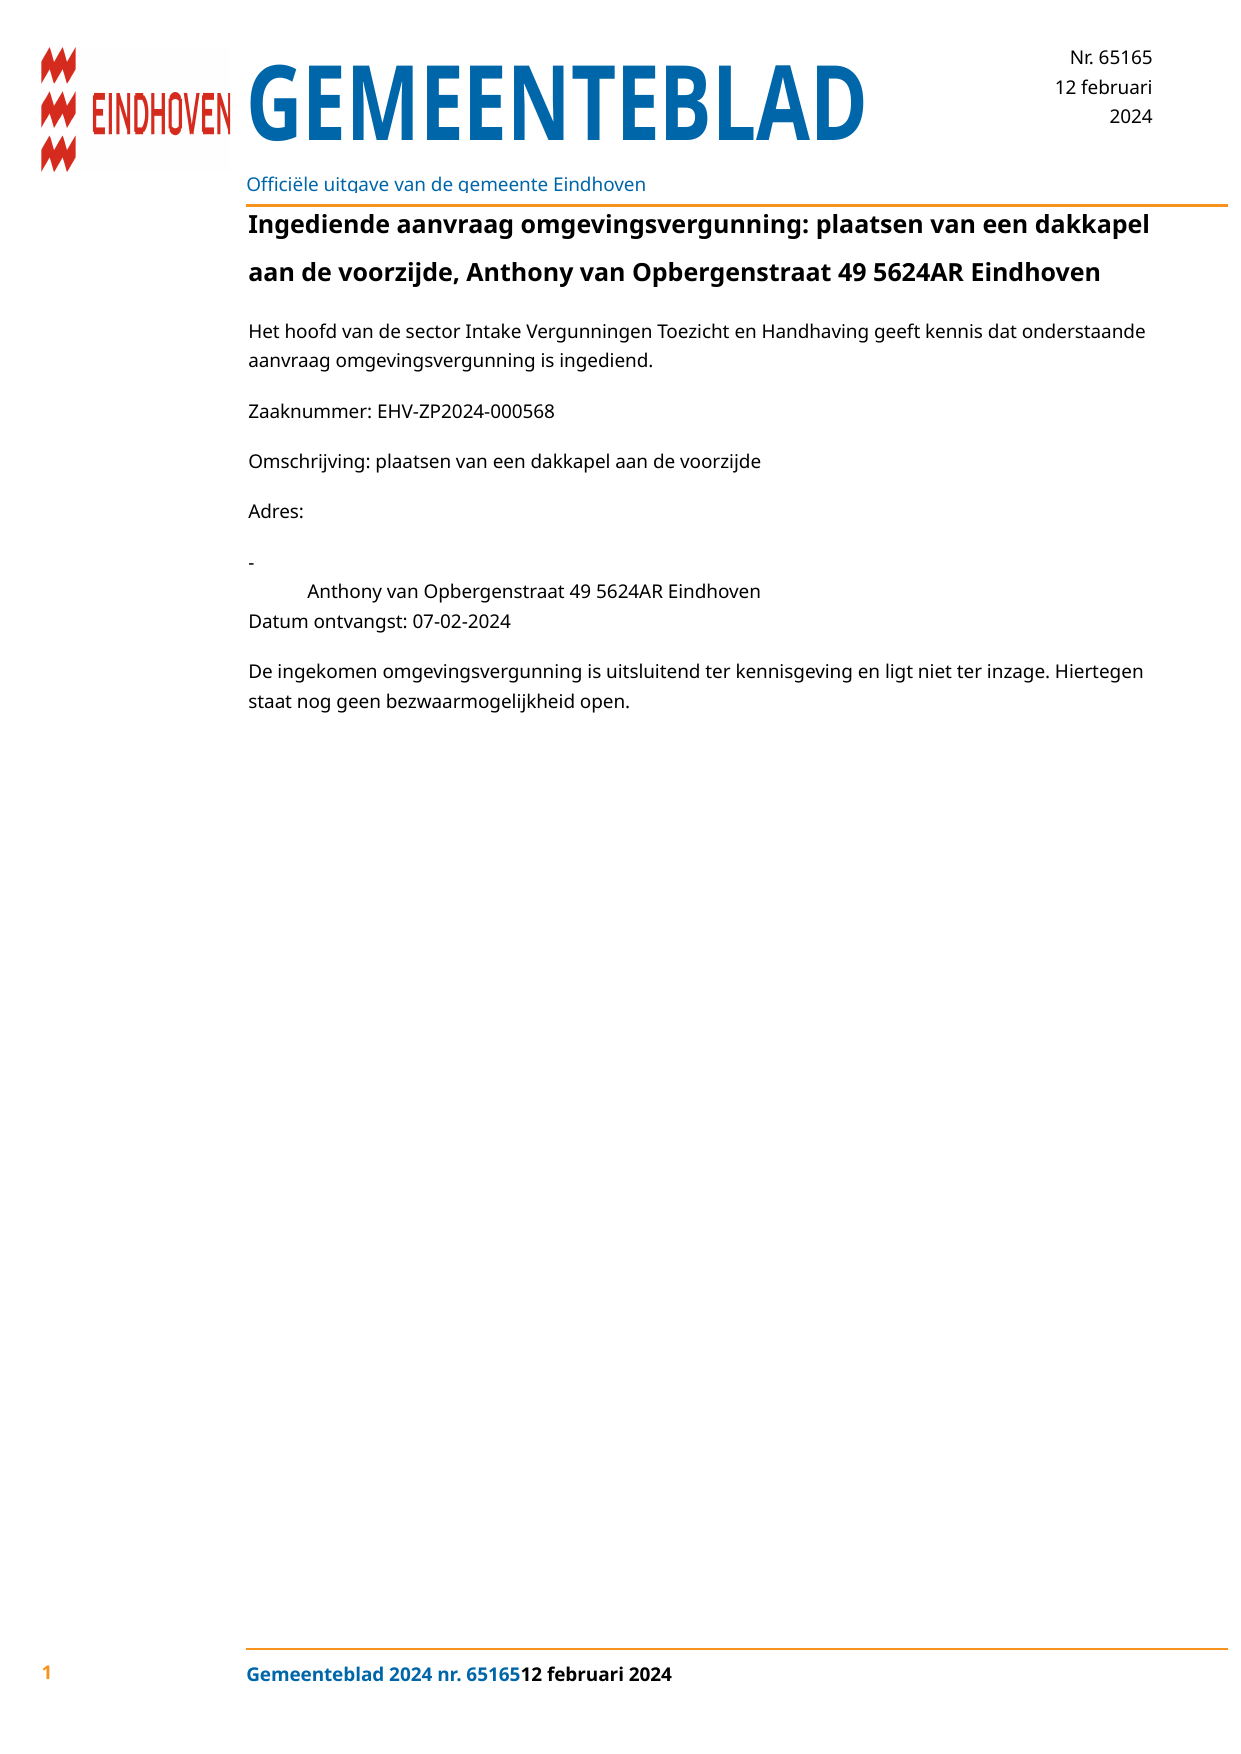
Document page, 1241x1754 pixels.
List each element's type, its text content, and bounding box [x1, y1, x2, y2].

text Datum ontvangst: 07-02-2024 [248, 608, 1152, 634]
text Zaaknummer: EHV-ZP2024-000568 [248, 398, 1152, 424]
list Anthony van Opbergenstraat 49 5624AR Eindhoven [248, 579, 1152, 604]
text De ingekomen omgevingsvergunning is uitsluitend ter kennisgeving en ligt niet ter inzage. Hiertegen staat nog geen bezwaarmogelijkheid open. [248, 659, 1152, 714]
text Het hoofd van de sector Intake Vergunningen Toezicht en Handhaving geeft kennis dat onderstaande aanvraag omgevingsvergunning is ingediend. [248, 318, 1152, 373]
text Omschrijving: plaatsen van een dakkapel aan de voorzijde [248, 448, 1152, 474]
text Adres: [248, 499, 1152, 524]
picture [41, 47, 231, 172]
text Ingediende aanvraag omgevingsvergunning: plaatsen van een dakkapel aan de voorzijde, Anthony van Opbergenstraat 49 5624AR Eindhoven [248, 207, 1152, 288]
